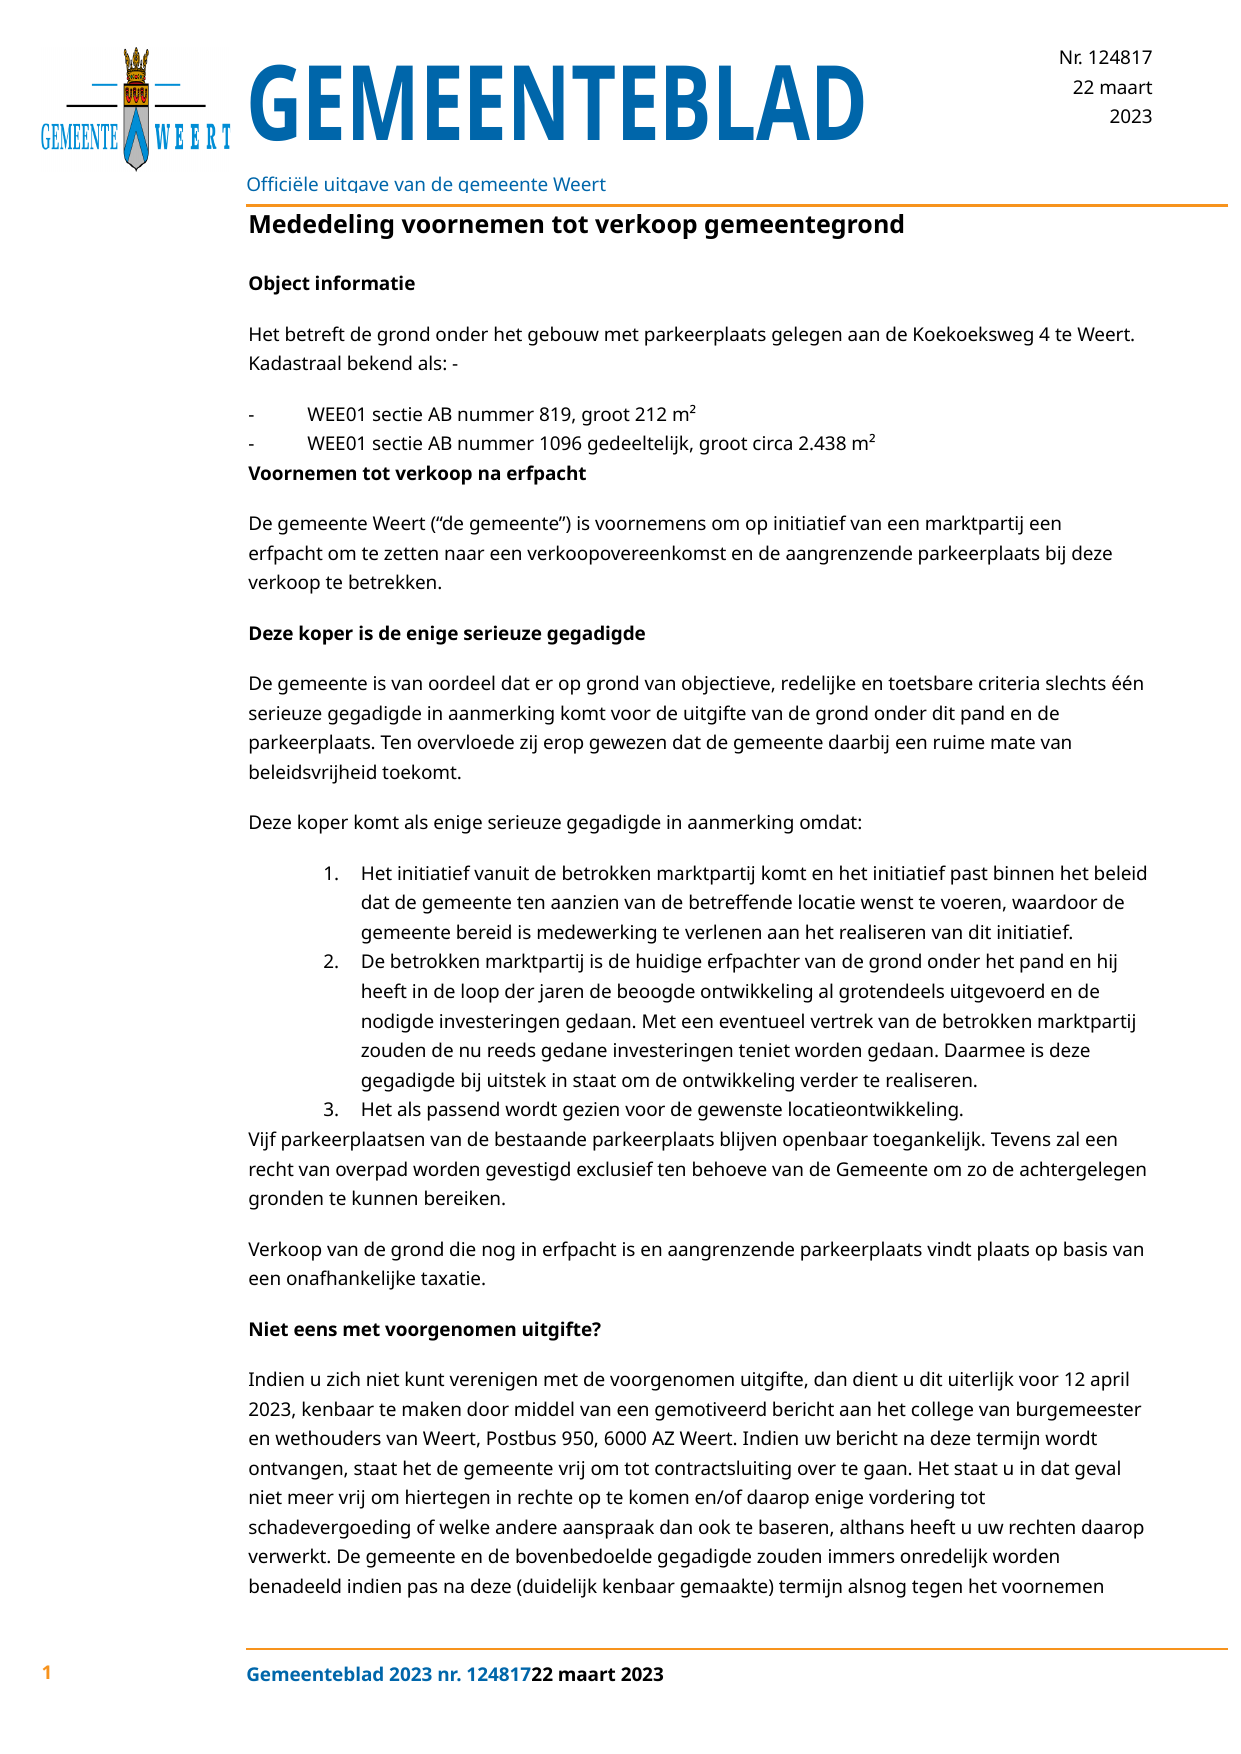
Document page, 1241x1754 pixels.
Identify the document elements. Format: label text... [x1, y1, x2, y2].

text Niet eens met voorgenomen uitgifte? [248, 1316, 1152, 1341]
text Verkoop van de grond die nog in erfpacht is en aangrenzende parkeerplaats vindt plaats op basis van een onafhankelijke taxatie. [248, 1236, 1152, 1291]
text Indien u zich niet kunt verenigen met de voorgenomen uitgifte, dan dient u dit uiterlijk voor 12 april 2023, kenbaar te maken door middel van een gemotiveerd bericht aan het college van burgemeester en wethouders van Weert, Postbus 950, 6000 AZ Weert. Indien uw bericht na deze termijn wordt ontvangen, staat het de gemeente vrij om tot contractsluiting over te gaan. Het staat u in dat geval niet meer vrij om hiertegen in rechte op te komen en/of daarop enige vordering tot schadevergoeding of welke andere aanspraak dan ook te baseren, althans heeft u uw rechten daarop verwerkt. De gemeente en de bovenbedoelde gegadigde zouden immers onredelijk worden benadeeld indien pas na deze (duidelijk kenbaar gemaakte) termijn alsnog tegen het voornemen [248, 1366, 1152, 1599]
text Vijf parkeerplaatsen van de bestaande parkeerplaats blijven openbaar toegankelijk. Tevens zal een recht van overpad worden gevestigd exclusief ten behoeve van de Gemeente om zo de achtergelegen gronden te kunnen bereiken. [248, 1126, 1152, 1211]
text De gemeente is van oordeel dat er op grond van objectieve, redelijke en toetsbare criteria slechts één serieuze gegadigde in aanmerking komt voor de uitgifte van de grond onder dit pand en de parkeerplaats. Ten overvloede zij erop gewezen dat de gemeente daarbij een ruime mate van beleidsvrijheid toekomt. [248, 670, 1152, 785]
text Mededeling voornemen tot verkoop gemeentegrond [248, 207, 1152, 241]
list Het initiatief vanuit de betrokken marktpartij komt en het initiatief past binnen het beleid dat de gemeente ten aanzien van de betreffende locatie wenst te voeren, waardoor de gemeente bereid is medewerking te verlenen aan het realiseren van dit initiatief. [323, 860, 1152, 945]
list WEE01 sectie AB nummer 819, groot 212 m² [248, 401, 1152, 426]
text Deze koper is de enige serieuze gegadigde [248, 620, 1152, 646]
text Object informatie [248, 270, 1152, 296]
text Het betreft de grond onder het gebouw met parkeerplaats gelegen aan de Koekoeksweg 4 te Weert. Kadastraal bekend als: - [248, 321, 1152, 376]
list De betrokken marktpartij is de huidige erfpachter van de grond onder het pand en hij heeft in de loop der jaren de beoogde ontwikkeling al grotendeels uitgevoerd en de nodigde investeringen gedaan. Met een eventueel vertrek van de betrokken marktpartij zouden de nu reeds gedane investeringen teniet worden gedaan. Daarmee is deze gegadigde bij uitstek in staat om de ontwikkeling verder te realiseren. [323, 949, 1152, 1093]
list Het als passend wordt gezien voor de gewenste locatieontwikkeling. [323, 1097, 1152, 1122]
text Voornemen tot verkoop na erfpacht [248, 460, 1152, 486]
text Deze koper komt als enige serieuze gegadigde in aanmerking omdat: [248, 809, 1152, 835]
picture [41, 47, 231, 172]
text De gemeente Weert (“de gemeente”) is voornemens om op initiatief van een marktpartij een erfpacht om te zetten naar een verkoopovereenkomst en de aangrenzende parkeerplaats bij deze verkoop te betrekken. [248, 510, 1152, 595]
list WEE01 sectie AB nummer 1096 gedeeltelijk, groot circa 2.438 m² [248, 430, 1152, 456]
